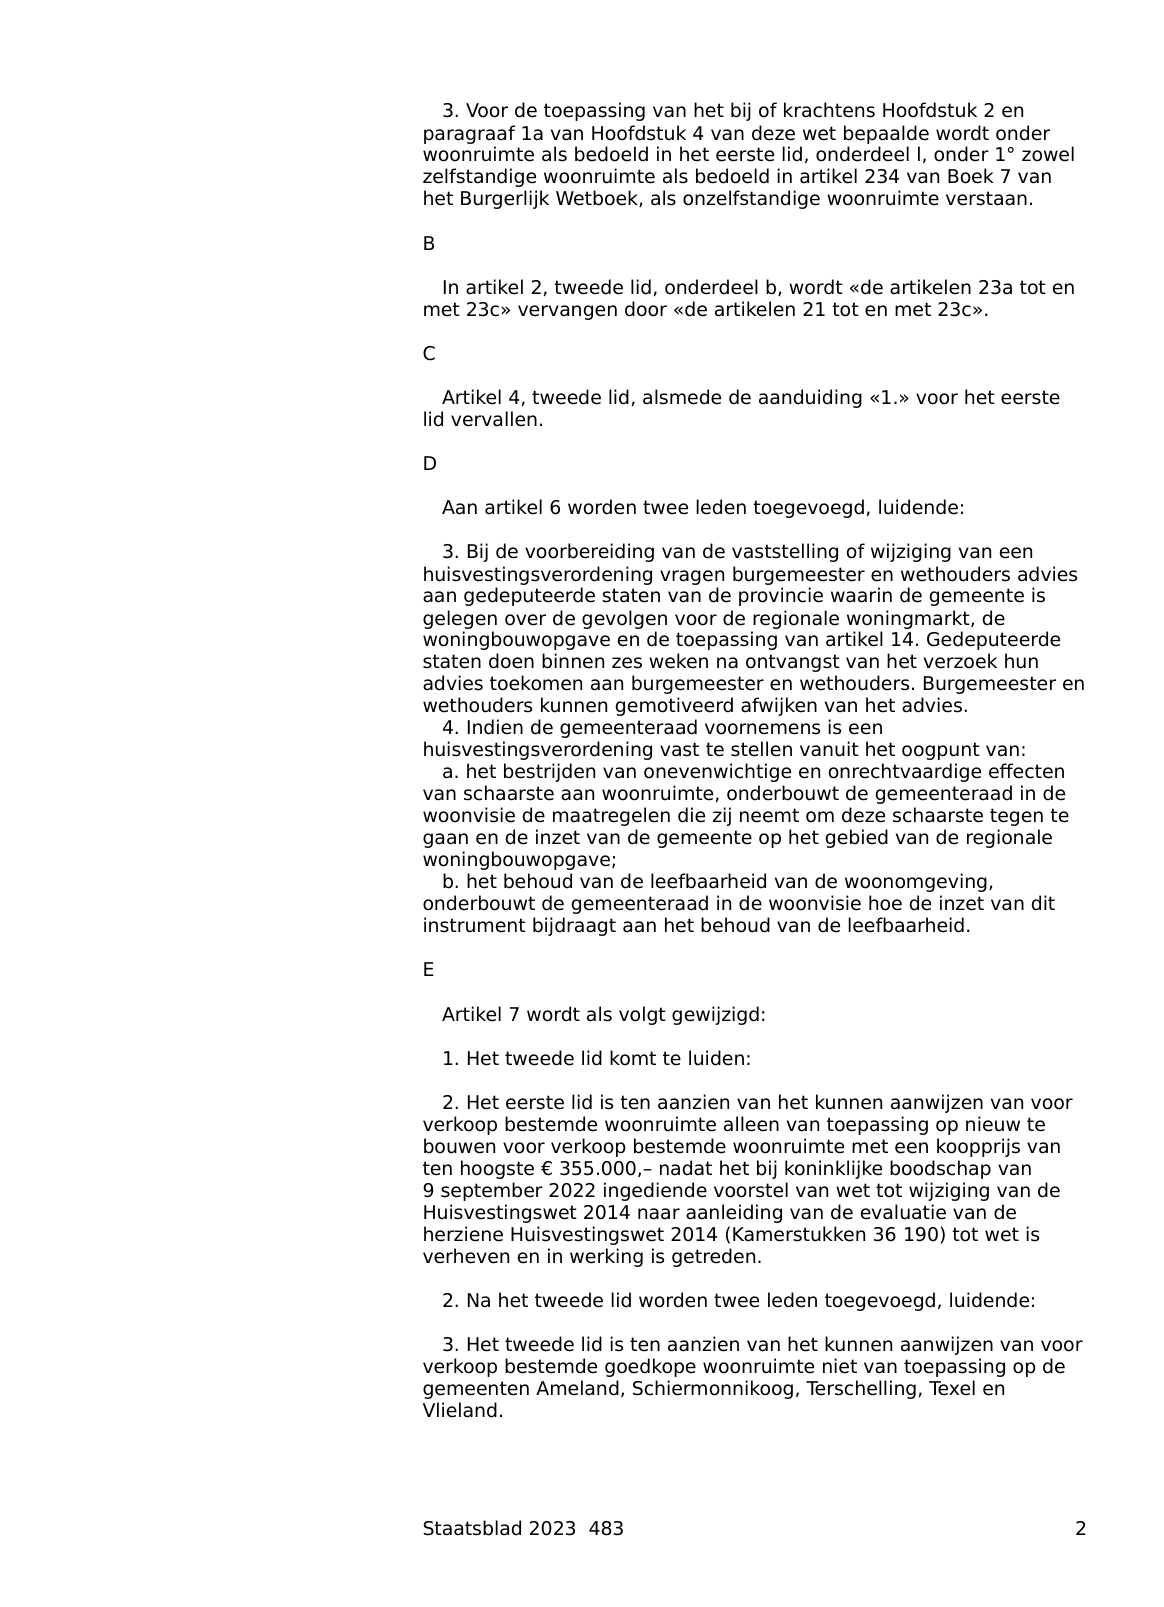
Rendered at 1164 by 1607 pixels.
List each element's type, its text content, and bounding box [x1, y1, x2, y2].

text Artikel 4, tweede lid, alsmede de aanduiding «1.» voor het eerste lid vervallen. [422, 387, 1087, 431]
text b. het behoud van de leefbaarheid van de woonomgeving, onderbouwt de gemeenteraad in de woonvisie hoe de inzet van dit instrument bijdraagt aan het behoud van de leefbaarheid. [422, 871, 1087, 937]
text Artikel 7 wordt als volgt gewijzigd: [422, 1003, 1087, 1025]
text Aan artikel 6 worden twee leden toegevoegd, luidende: [422, 497, 1087, 519]
text 3. Bij de voorbereiding van de vaststelling of wijziging van een huisvestingsverordening vragen burgemeester en wethouders advies aan gedeputeerde staten van de provincie waarin de gemeente is gelegen over de gevolgen voor de regionale woningmarkt, de woningbouwopgave en de toepassing van artikel 14. Gedeputeerde staten doen binnen zes weken na ontvangst van het verzoek hun advies toekomen aan burgemeester en wethouders. Burgemeester en wethouders kunnen gemotiveerd afwijken van het advies. [422, 541, 1087, 717]
text D [422, 453, 1087, 475]
text E [422, 959, 1087, 981]
text 3. Het tweede lid is ten aanzien van het kunnen aanwijzen van voor verkoop bestemde goedkope woonruimte niet van toepassing op de gemeenten Ameland, Schiermonnikoog, Terschelling, Texel en Vlieland. [422, 1334, 1087, 1422]
text In artikel 2, tweede lid, onderdeel b, wordt «de artikelen 23a tot en met 23c» vervangen door «de artikelen 21 tot en met 23c». [422, 277, 1087, 321]
text a. het bestrijden van onevenwichtige en onrechtvaardige effecten van schaarste aan woonruimte, onderbouwt de gemeenteraad in de woonvisie de maatregelen die zij neemt om deze schaarste tegen te gaan en de inzet van de gemeente op het gebied van de regionale woningbouwopgave; [422, 761, 1087, 871]
text 1. Het tweede lid komt te luiden: [422, 1048, 1087, 1069]
text C [422, 343, 1087, 365]
text 2. Het eerste lid is ten aanzien van het kunnen aanwijzen van voor verkoop bestemde woonruimte alleen van toepassing op nieuw te bouwen voor verkoop bestemde woonruimte met een koopprijs van ten hoogste € 355.000,– nadat het bij koninklijke boodschap van 9 september 2022 ingediende voorstel van wet tot wijziging van de Huisvestingswet 2014 naar aanleiding van de evaluatie van de herziene Huisvestingswet 2014 (Kamerstukken 36 190) tot wet is verheven en in werking is getreden. [422, 1092, 1087, 1268]
text 3. Voor de toepassing van het bij of krachtens Hoofdstuk 2 en paragraaf 1a van Hoofdstuk 4 van deze wet bepaalde wordt onder woonruimte als bedoeld in het eerste lid, onderdeel l, onder 1° zowel zelfstandige woonruimte als bedoeld in artikel 234 van Boek 7 van het Burgerlijk Wetboek, als onzelfstandige woonruimte verstaan. [422, 100, 1087, 210]
text 2. Na het tweede lid worden twee leden toegevoegd, luidende: [422, 1290, 1087, 1312]
text B [422, 232, 1087, 254]
text 4. Indien de gemeenteraad voornemens is een huisvestingsverordening vast te stellen vanuit het oogpunt van: [422, 717, 1087, 761]
